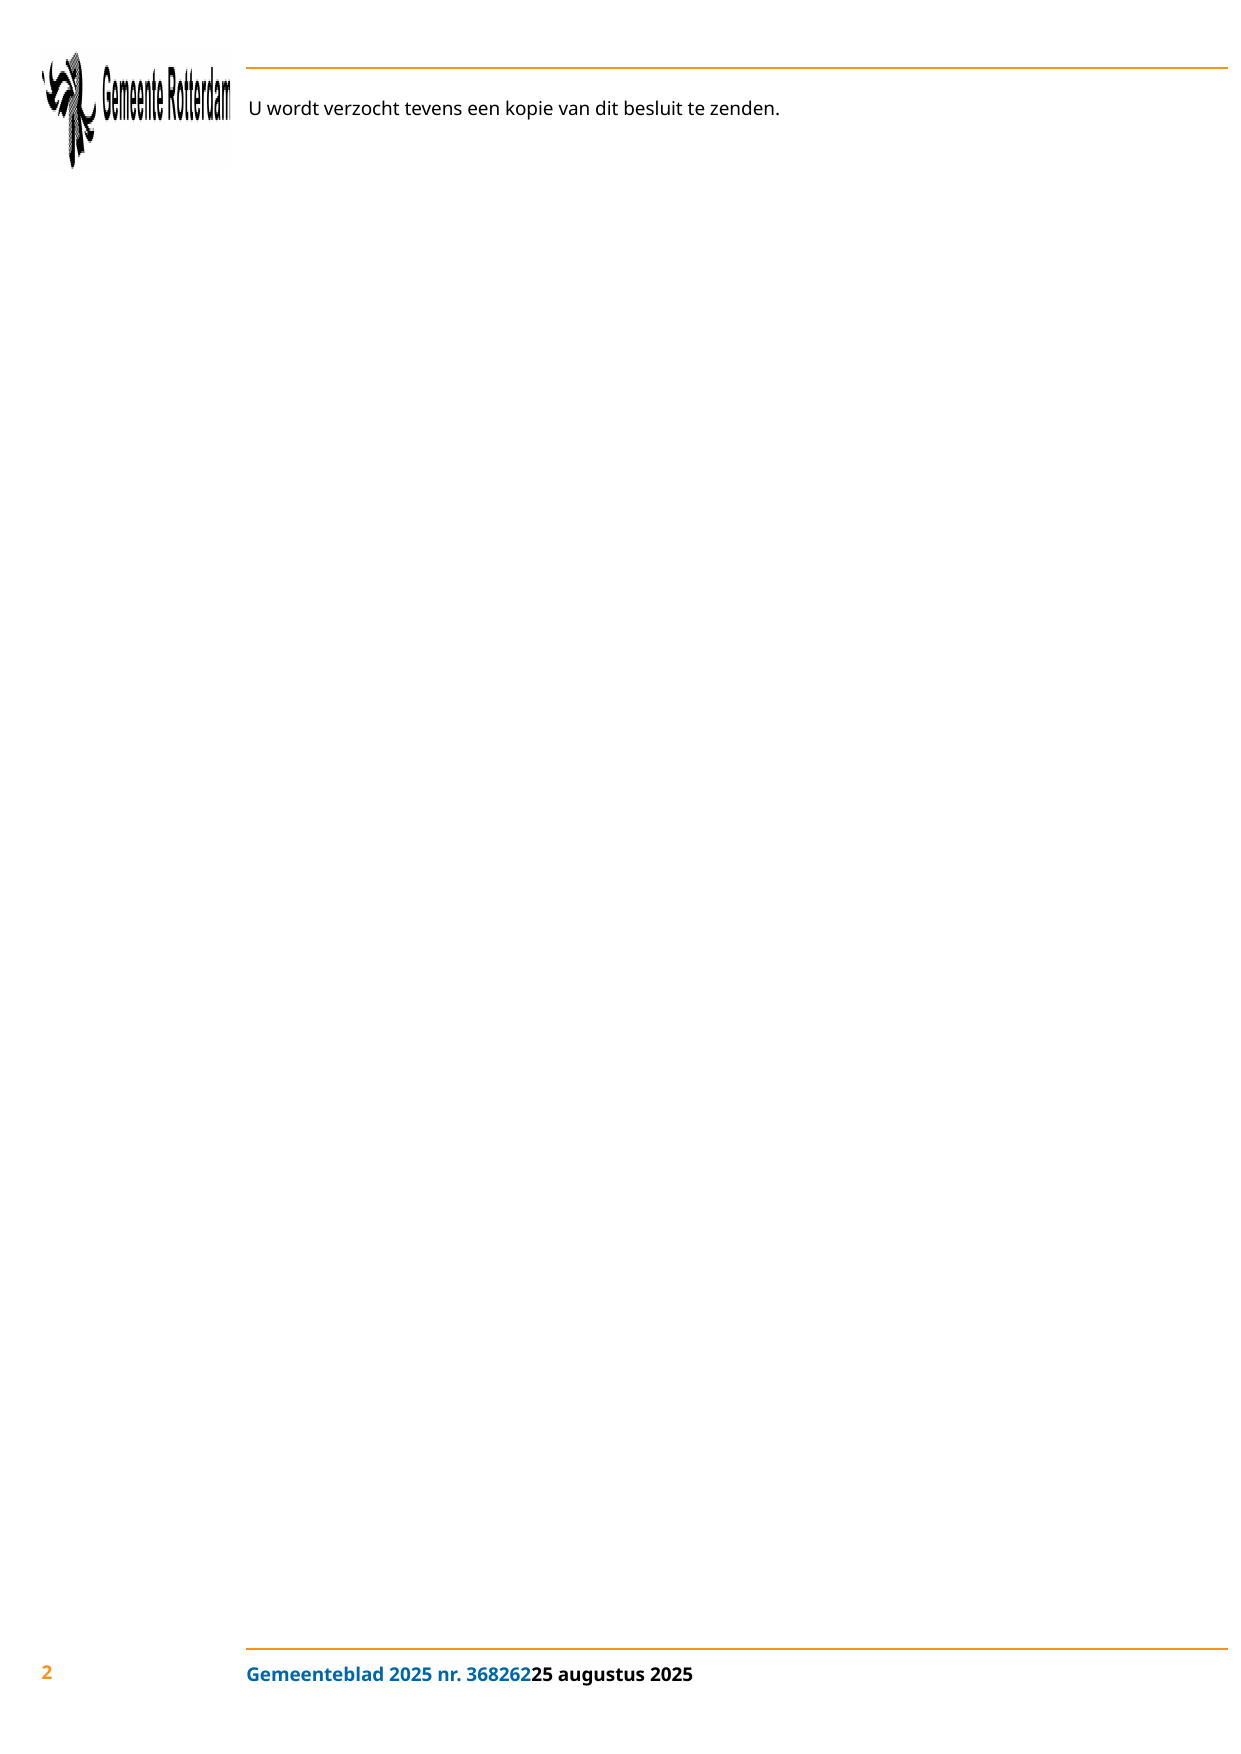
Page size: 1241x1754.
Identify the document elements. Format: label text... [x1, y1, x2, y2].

text U wordt verzocht tevens een kopie van dit besluit te zenden. [248, 95, 1152, 121]
picture [41, 47, 231, 172]
